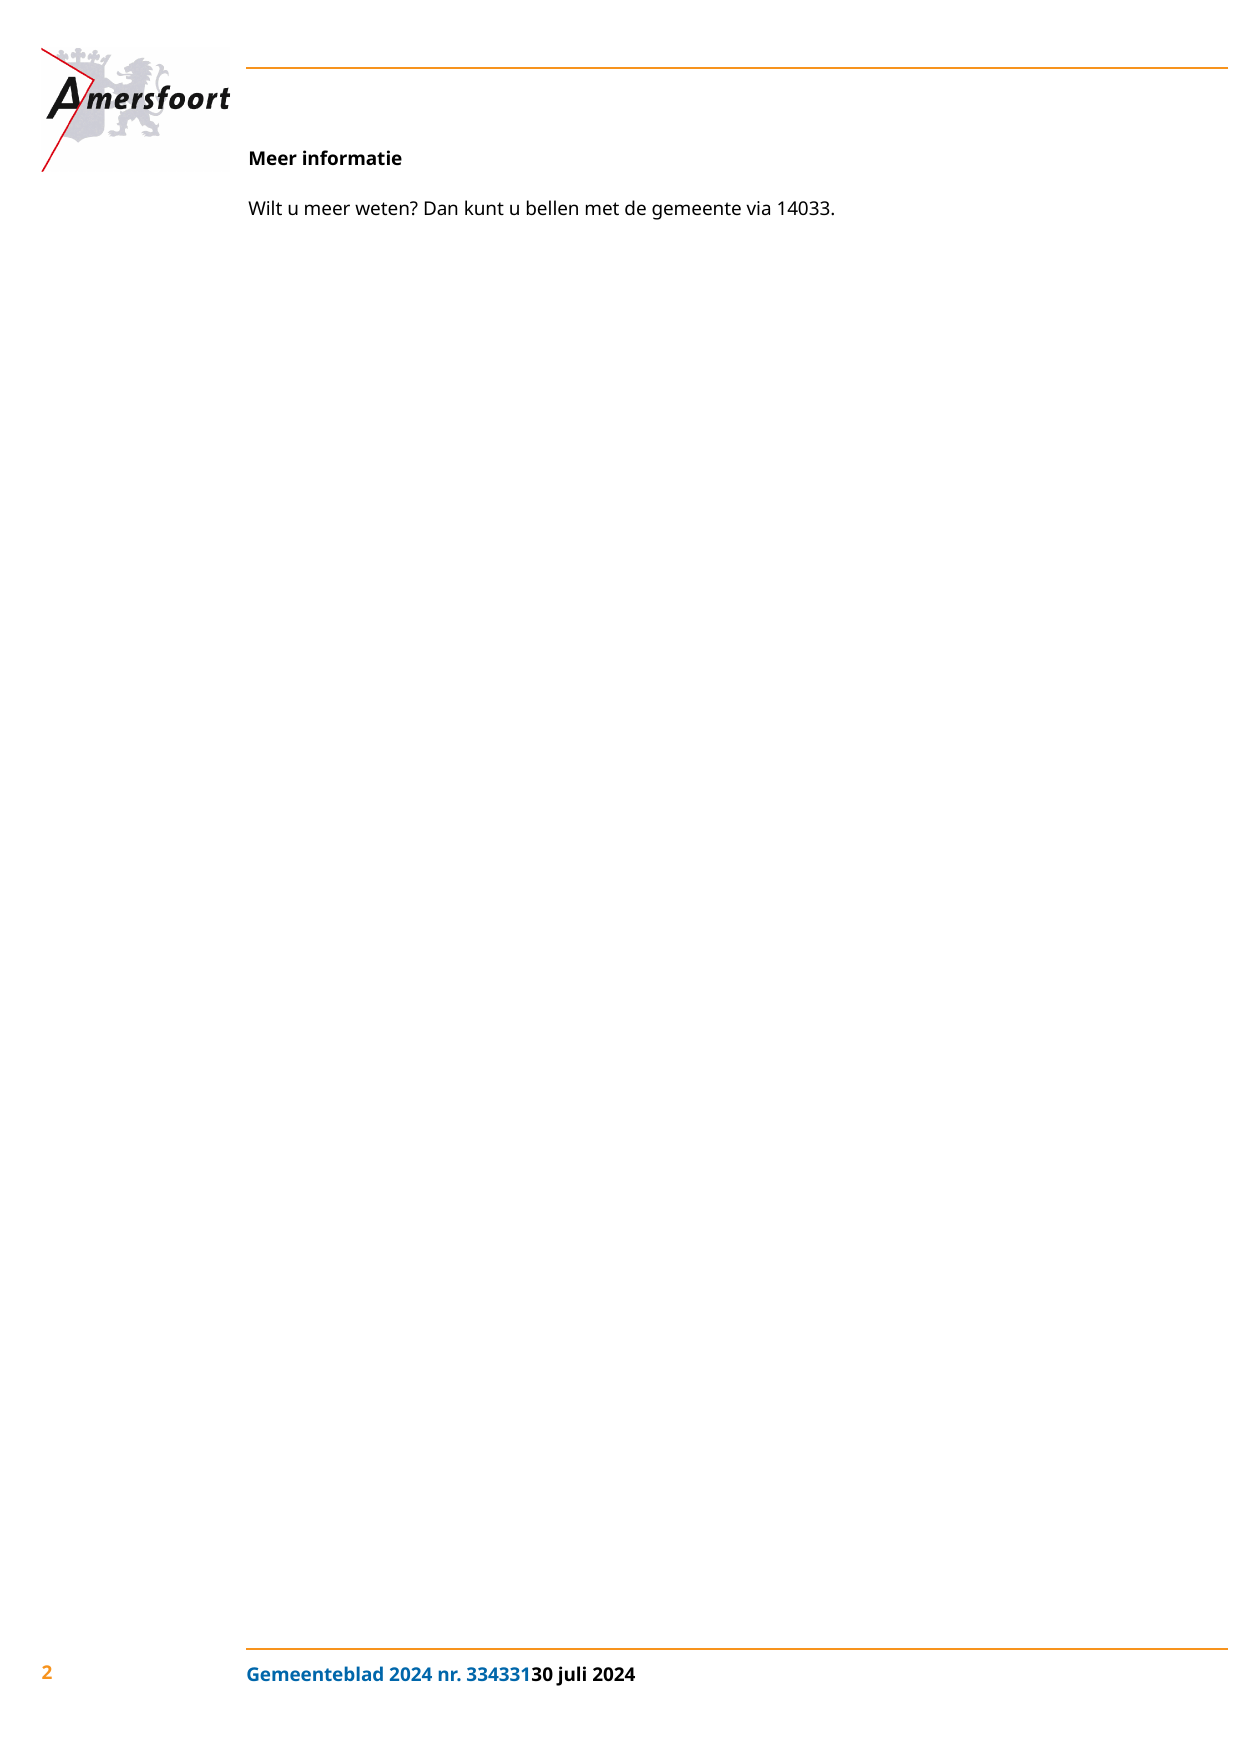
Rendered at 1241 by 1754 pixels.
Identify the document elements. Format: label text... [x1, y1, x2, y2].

text Meer informatie [248, 145, 1152, 171]
picture [41, 47, 231, 172]
text Wilt u meer weten? Dan kunt u bellen met de gemeente via 14033. [248, 196, 1152, 221]
